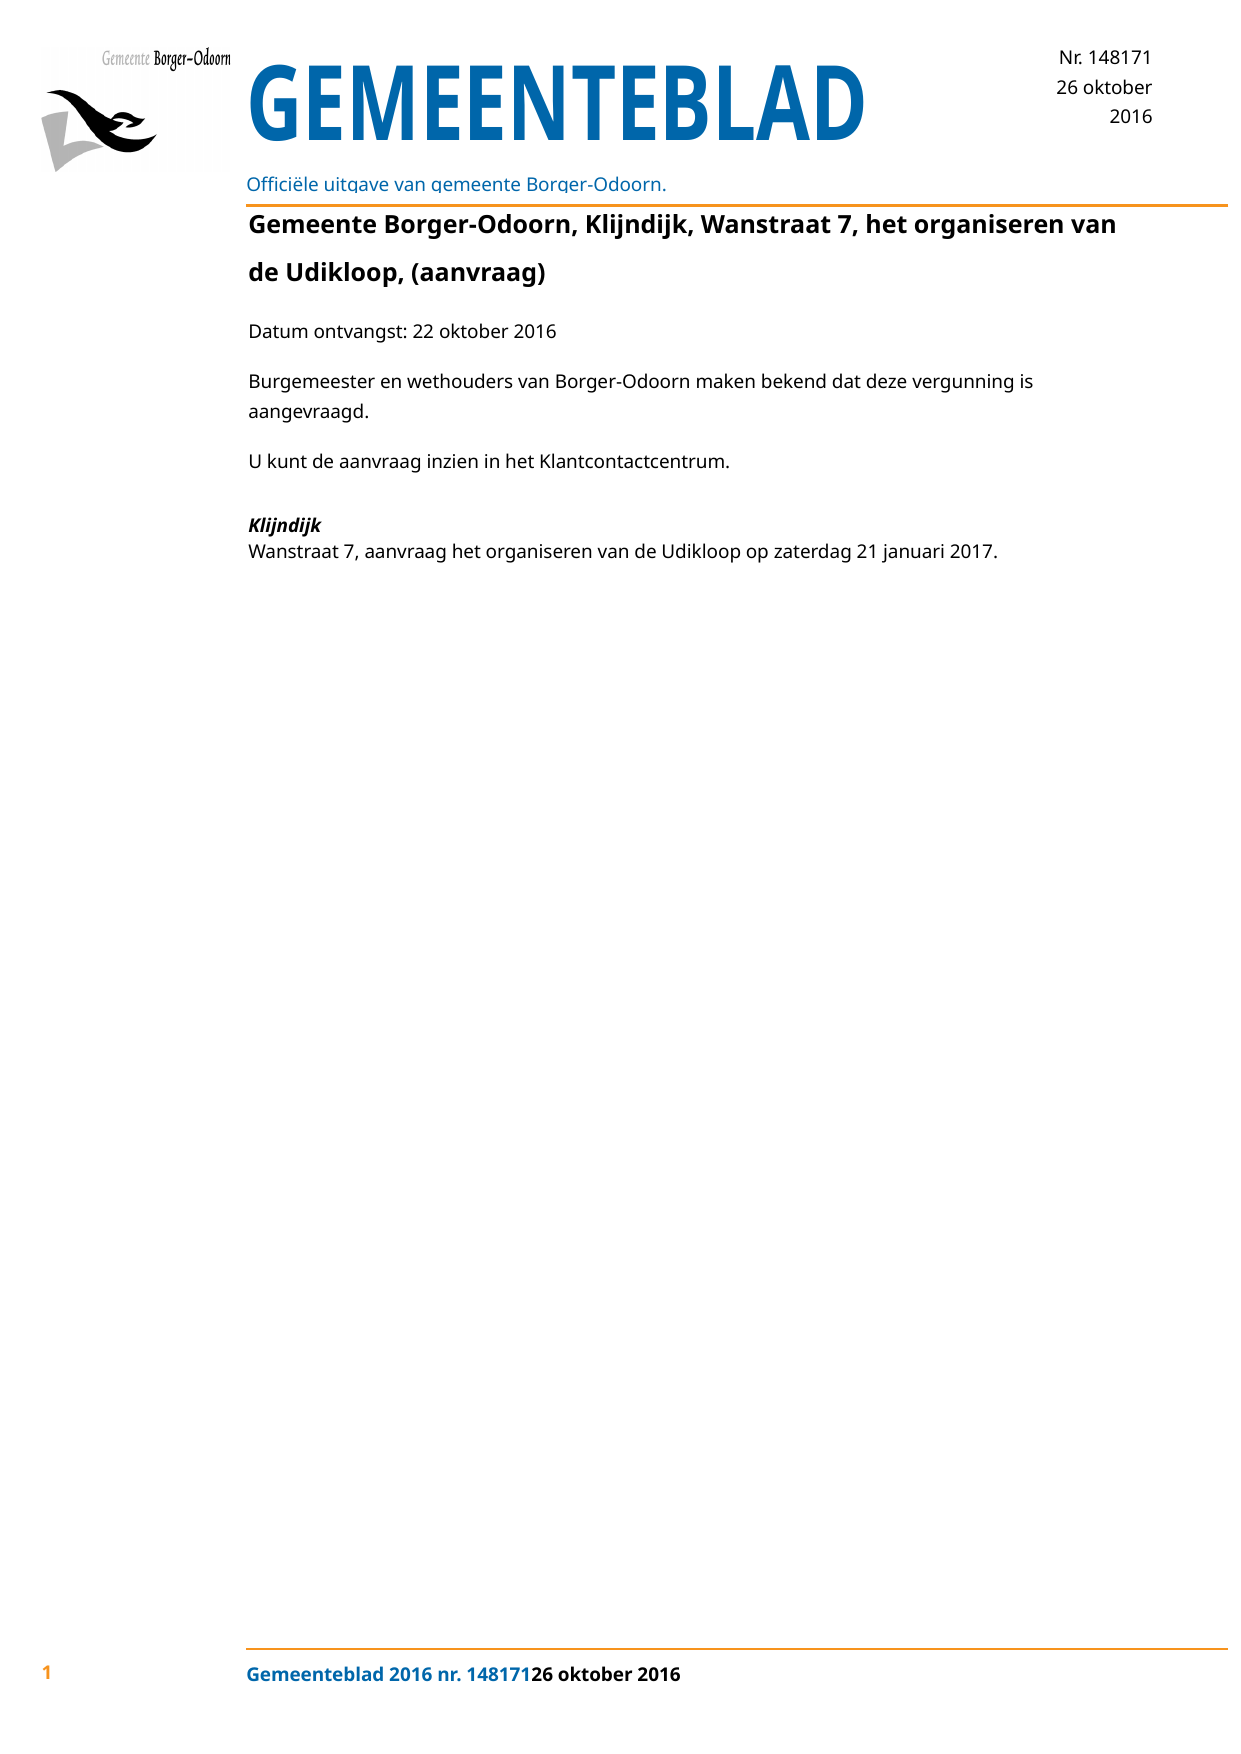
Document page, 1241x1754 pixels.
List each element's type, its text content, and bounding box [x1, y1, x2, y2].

text Gemeente Borger-Odoorn, Klijndijk, Wanstraat 7, het organiseren van de Udikloop, (aanvraag) [248, 207, 1152, 288]
text Wanstraat 7, aanvraag het organiseren van de Udikloop op zaterdag 21 januari 2017. [248, 538, 1152, 564]
text U kunt de aanvraag inzien in het Klantcontactcentrum. [248, 448, 1152, 474]
text Burgemeester en wethouders van Borger-Odoorn maken bekend dat deze vergunning is aangevraagd. [248, 368, 1152, 424]
picture [41, 47, 231, 172]
text Klijndijk [248, 512, 1152, 538]
text Datum ontvangst: 22 oktober 2016 [248, 318, 1152, 344]
